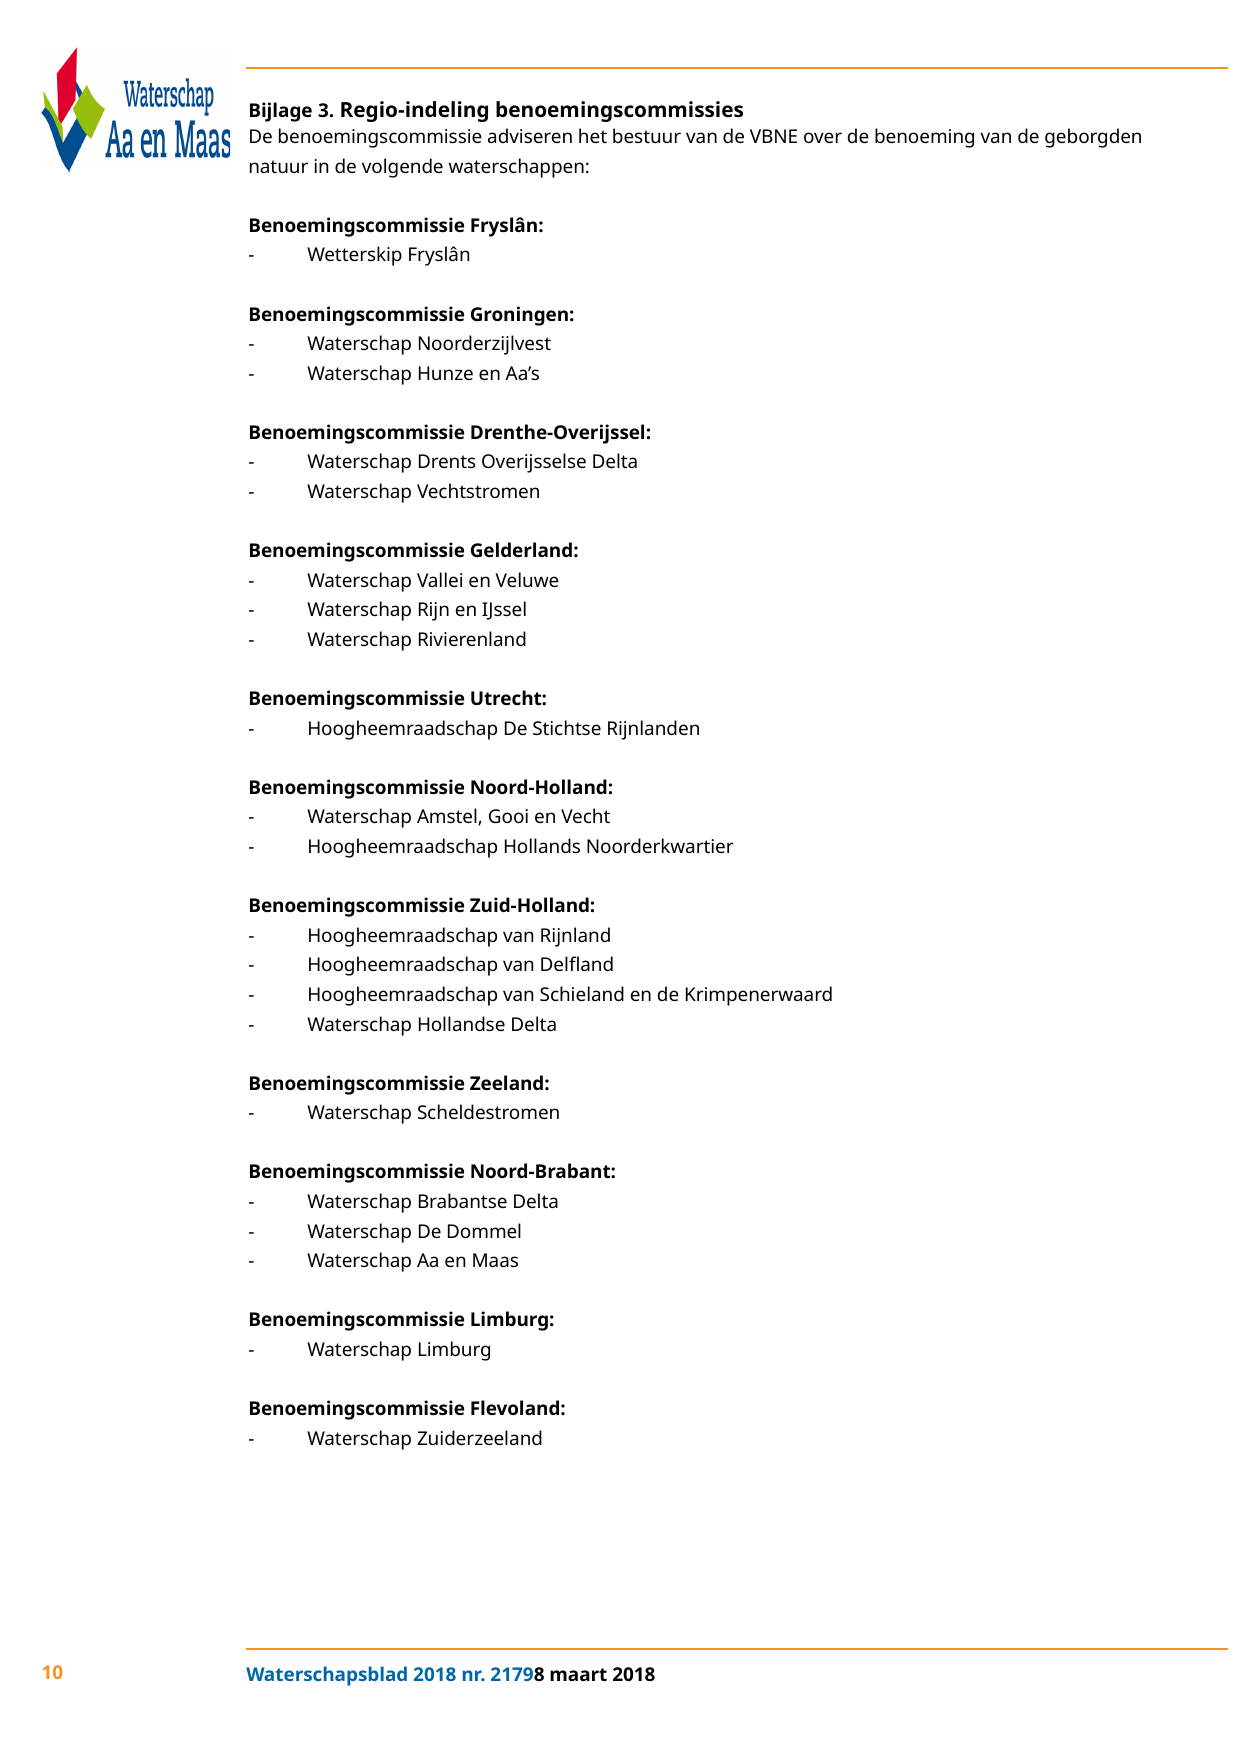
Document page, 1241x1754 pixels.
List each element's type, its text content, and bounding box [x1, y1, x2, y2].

list Waterschap Amstel, Gooi en Vecht [248, 804, 1152, 829]
list Waterschap Vechtstromen [248, 478, 1152, 504]
text Benoemingscommissie Noord-Holland: [248, 774, 1152, 800]
text Benoemingscommissie Fryslân: [248, 212, 1152, 238]
list Hoogheemraadschap van Rijnland [248, 922, 1152, 948]
text De benoemingscommissie adviseren het bestuur van de VBNE over de benoeming van de geborgden natuur in de volgende waterschappen: [248, 123, 1152, 179]
list Waterschap Limburg [248, 1336, 1152, 1362]
text Bijlage 3. Regio-indeling benoemingscommissies [248, 95, 1152, 123]
list Waterschap Rivierenland [248, 626, 1152, 652]
text Benoemingscommissie Utrecht: [248, 685, 1152, 711]
list Hoogheemraadschap van Delfland [248, 952, 1152, 977]
list Waterschap Aa en Maas [248, 1247, 1152, 1273]
text Benoemingscommissie Noord-Brabant: [248, 1159, 1152, 1184]
list Waterschap Noorderzijlvest [248, 330, 1152, 356]
list Waterschap De Dommel [248, 1218, 1152, 1244]
list Waterschap Hunze en Aa’s [248, 360, 1152, 386]
text Benoemingscommissie Flevoland: [248, 1395, 1152, 1421]
list Hoogheemraadschap van Schieland en de Krimpenerwaard [248, 981, 1152, 1007]
text Benoemingscommissie Zuid-Holland: [248, 892, 1152, 918]
list Waterschap Rijn en IJssel [248, 597, 1152, 622]
text Benoemingscommissie Groningen: [248, 301, 1152, 327]
text Benoemingscommissie Zeeland: [248, 1070, 1152, 1096]
list Waterschap Vallei en Veluwe [248, 567, 1152, 593]
list Wetterskip Fryslân [248, 242, 1152, 267]
text Benoemingscommissie Gelderland: [248, 537, 1152, 563]
list Waterschap Zuiderzeeland [248, 1425, 1152, 1451]
picture [41, 47, 231, 172]
text Benoemingscommissie Limburg: [248, 1307, 1152, 1332]
list Hoogheemraadschap Hollands Noorderkwartier [248, 833, 1152, 859]
text Benoemingscommissie Drenthe-Overijssel: [248, 419, 1152, 445]
list Waterschap Drents Overijsselse Delta [248, 449, 1152, 474]
list Hoogheemraadschap De Stichtse Rijnlanden [248, 715, 1152, 741]
list Waterschap Hollandse Delta [248, 1011, 1152, 1037]
list Waterschap Brabantse Delta [248, 1188, 1152, 1214]
list Waterschap Scheldestromen [248, 1099, 1152, 1125]
